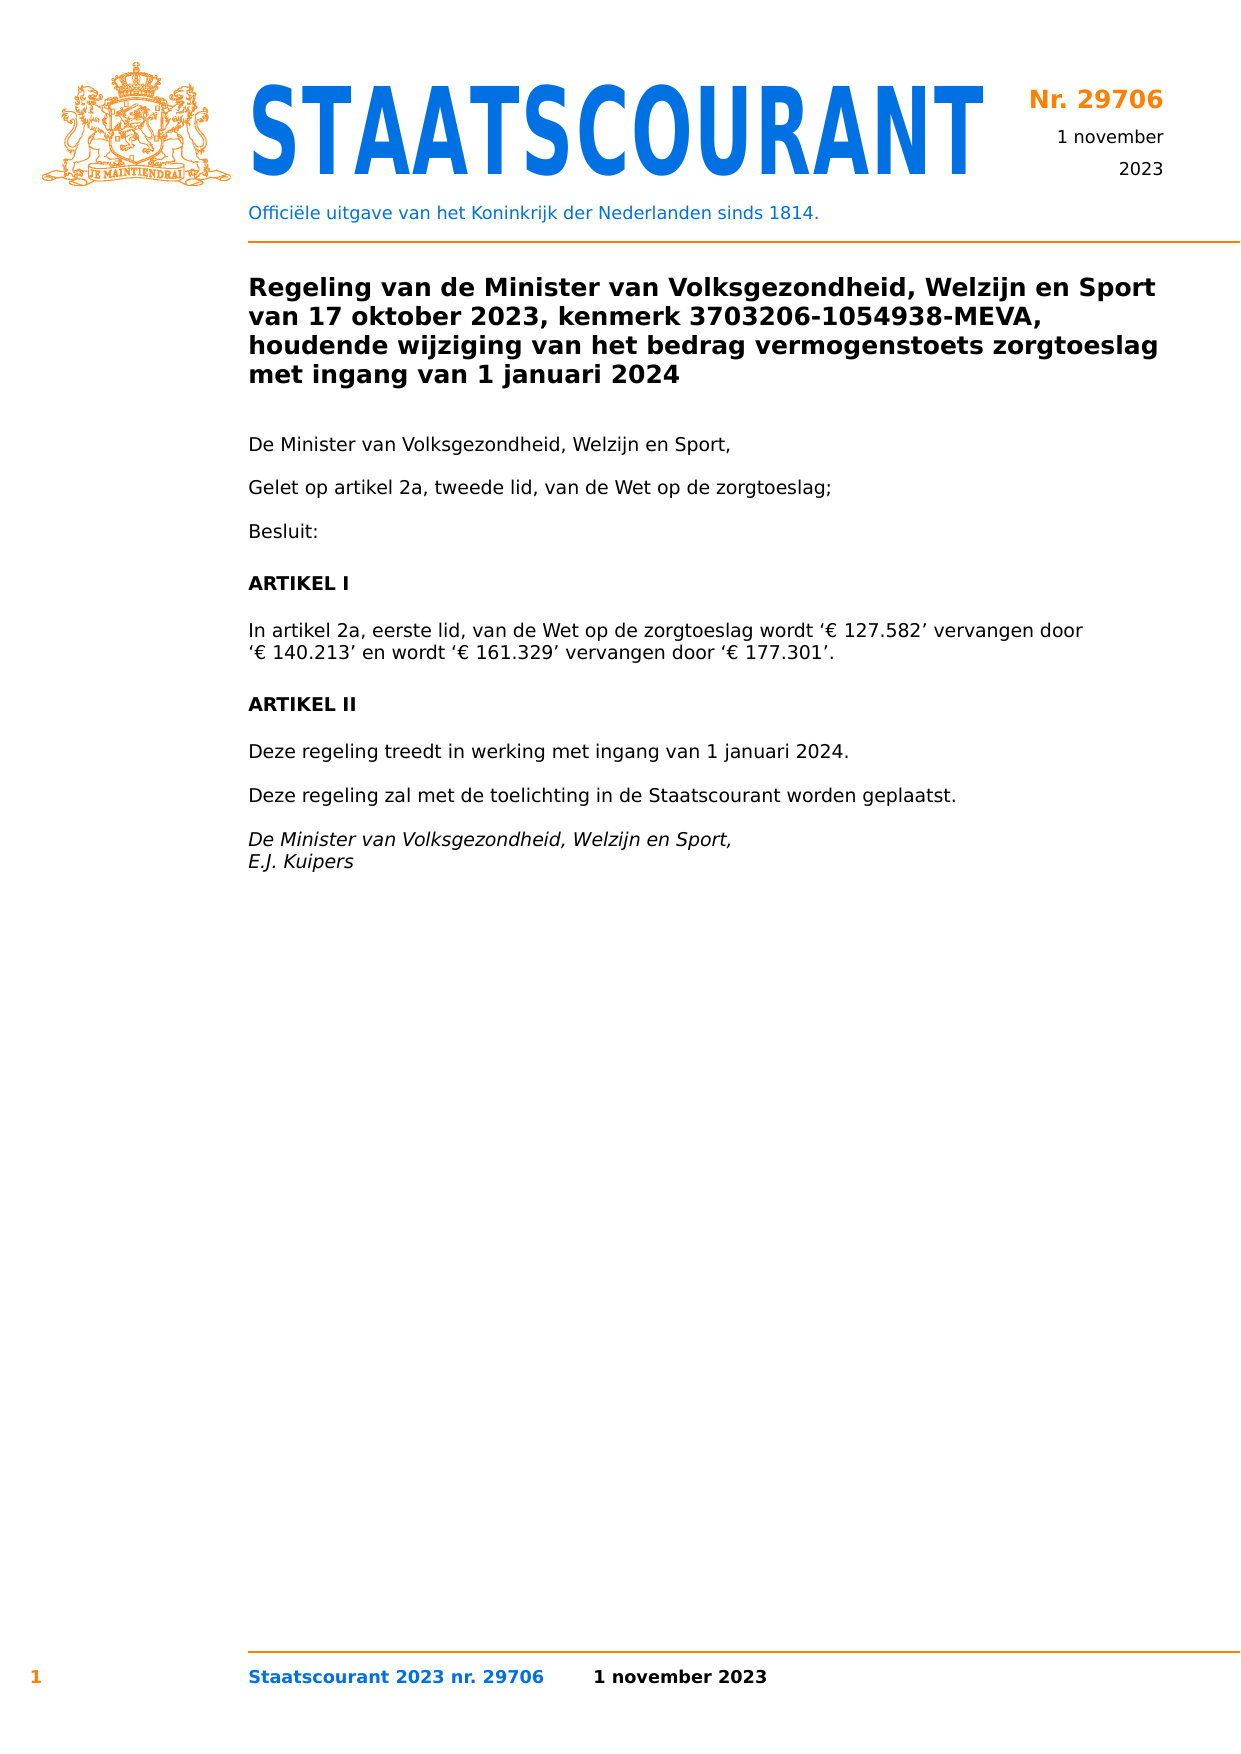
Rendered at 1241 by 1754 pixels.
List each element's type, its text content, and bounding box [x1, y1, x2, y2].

text Deze regeling treedt in werking met ingang van 1 januari 2024. [248, 741, 1163, 763]
text Deze regeling zal met de toelichting in de Staatscourant worden geplaatst. [248, 785, 1163, 807]
table_cell Officiële uitgave van het Koninkrijk der Nederlanden sinds 1814. [248, 203, 1240, 241]
text De Minister van Volksgezondheid, Welzijn en Sport, [248, 433, 1163, 455]
table_cell 1 november [998, 121, 1240, 153]
text Gelet op artikel 2a, tweede lid, van de Wet op de zorgtoeslag; [248, 477, 1163, 499]
subtitle ARTIKEL I [248, 573, 1163, 595]
text De Minister van Volksgezondheid, Welzijn en Sport, E.J. Kuipers [248, 829, 1163, 873]
subtitle Regeling van de Minister van Volksgezondheid, Welzijn en Sport van 17 oktober 2023, kenmerk 3703206-1054938-MEVA, houdende wijziging van het bedrag vermogenstoets zorgtoeslag met ingang van 1 januari 2024 [248, 273, 1163, 390]
text In artikel 2a, eerste lid, van de Wet op de zorgtoeslag wordt ‘€ 127.582’ vervangen door ‘€ 140.213’ en wordt ‘€ 161.329’ vervangen door ‘€ 177.301’. [248, 620, 1163, 664]
picture [41, 62, 231, 186]
table_cell 2023 [998, 153, 1240, 203]
subtitle ARTIKEL II [248, 694, 1163, 716]
text Besluit: [248, 521, 1163, 543]
table_header STAATSCOURANT [248, 62, 998, 203]
table_header Nr. 29706 [998, 62, 1240, 121]
table_header [25, 62, 248, 241]
